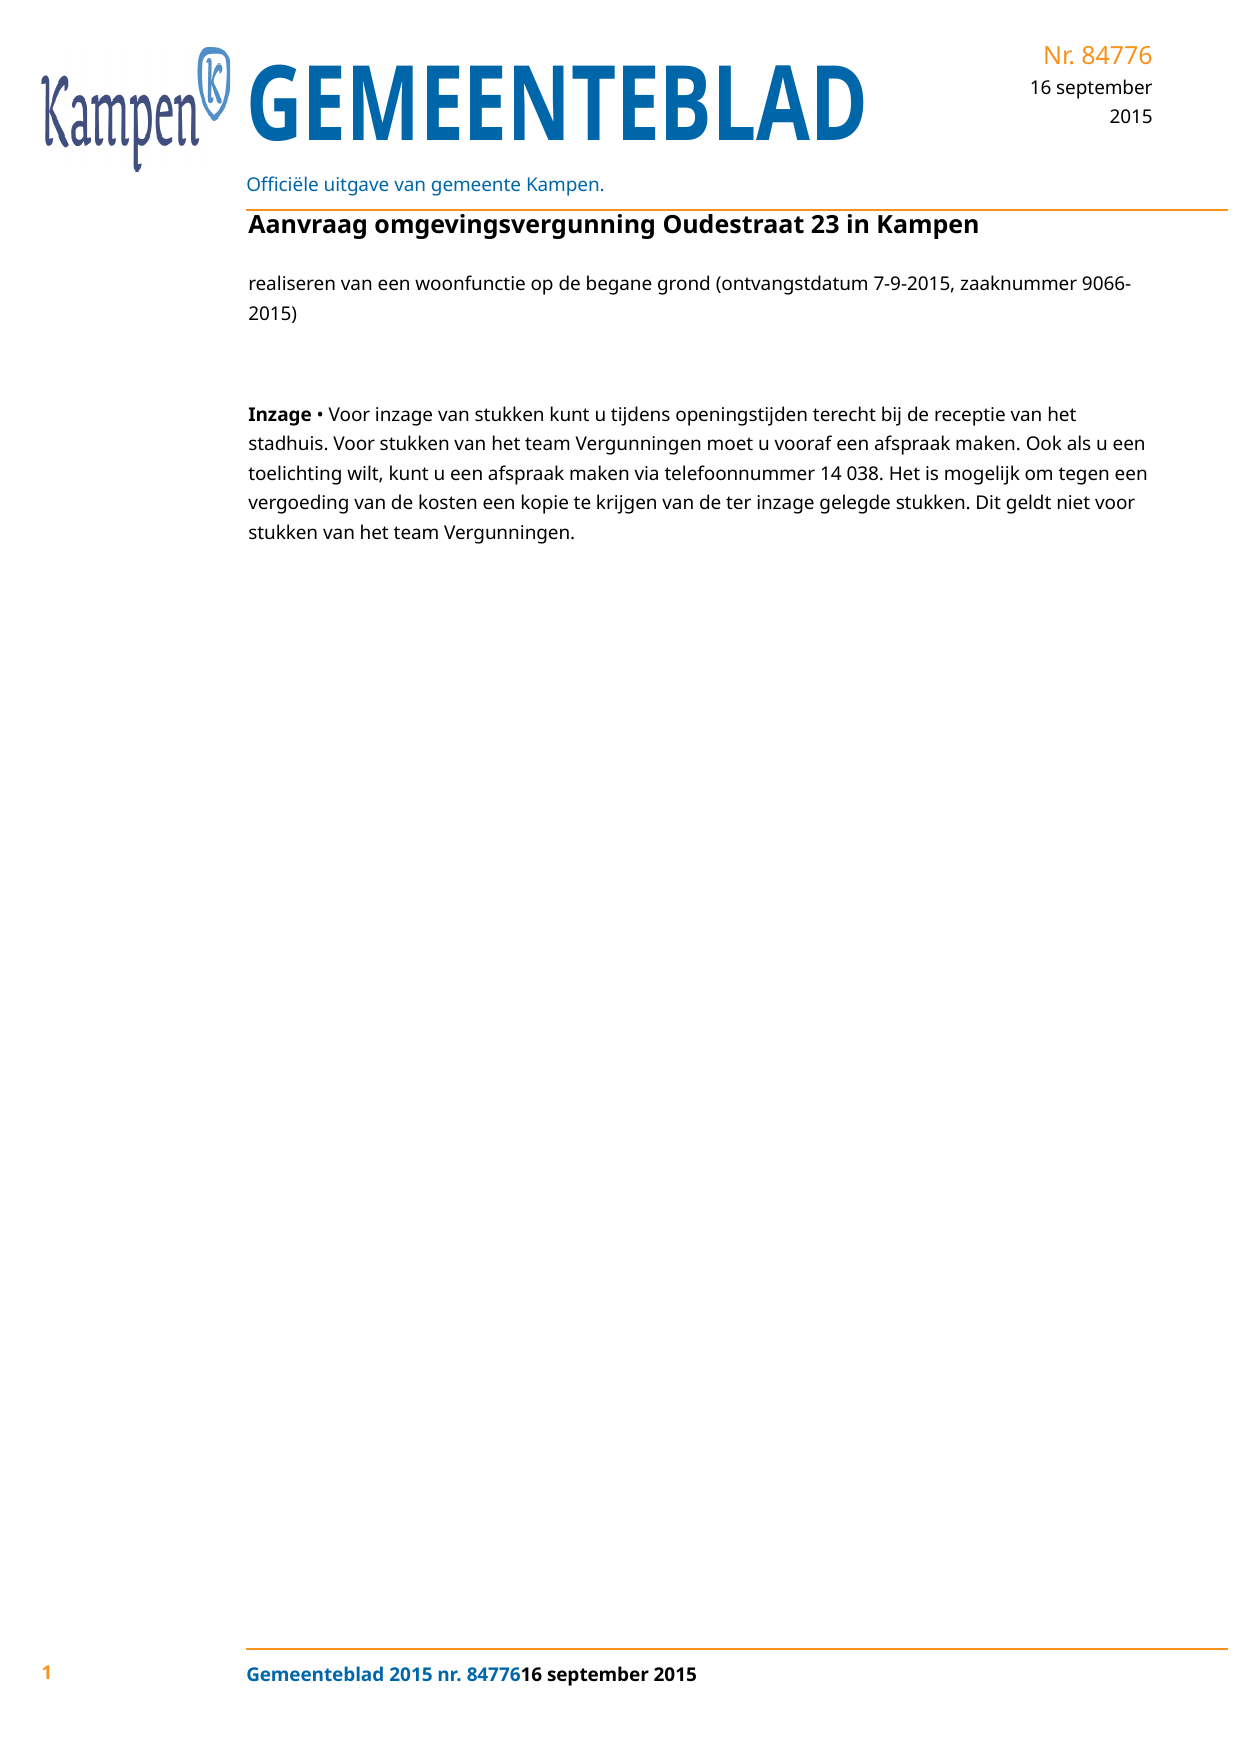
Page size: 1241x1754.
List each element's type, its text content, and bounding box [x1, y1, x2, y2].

text realiseren van een woonfunctie op de begane grond (ontvangstdatum 7-9-2015, zaaknummer 9066-2015) [248, 270, 1152, 326]
text Aanvraag omgevingsvergunning Oudestraat 23 in Kampen [248, 211, 1152, 241]
text Inzage • Voor inzage van stukken kunt u tijdens openingstijden terecht bij de receptie van het stadhuis. Voor stukken van het team Vergunningen moet u vooraf een afspraak maken. Ook als u een toelichting wilt, kunt u een afspraak maken via telefoonnummer 14 038. Het is mogelijk om tegen een vergoeding van de kosten een kopie te krijgen van de ter inzage gelegde stukken. Dit geldt niet voor stukken van het team Vergunningen. [248, 401, 1152, 545]
picture [41, 47, 231, 172]
